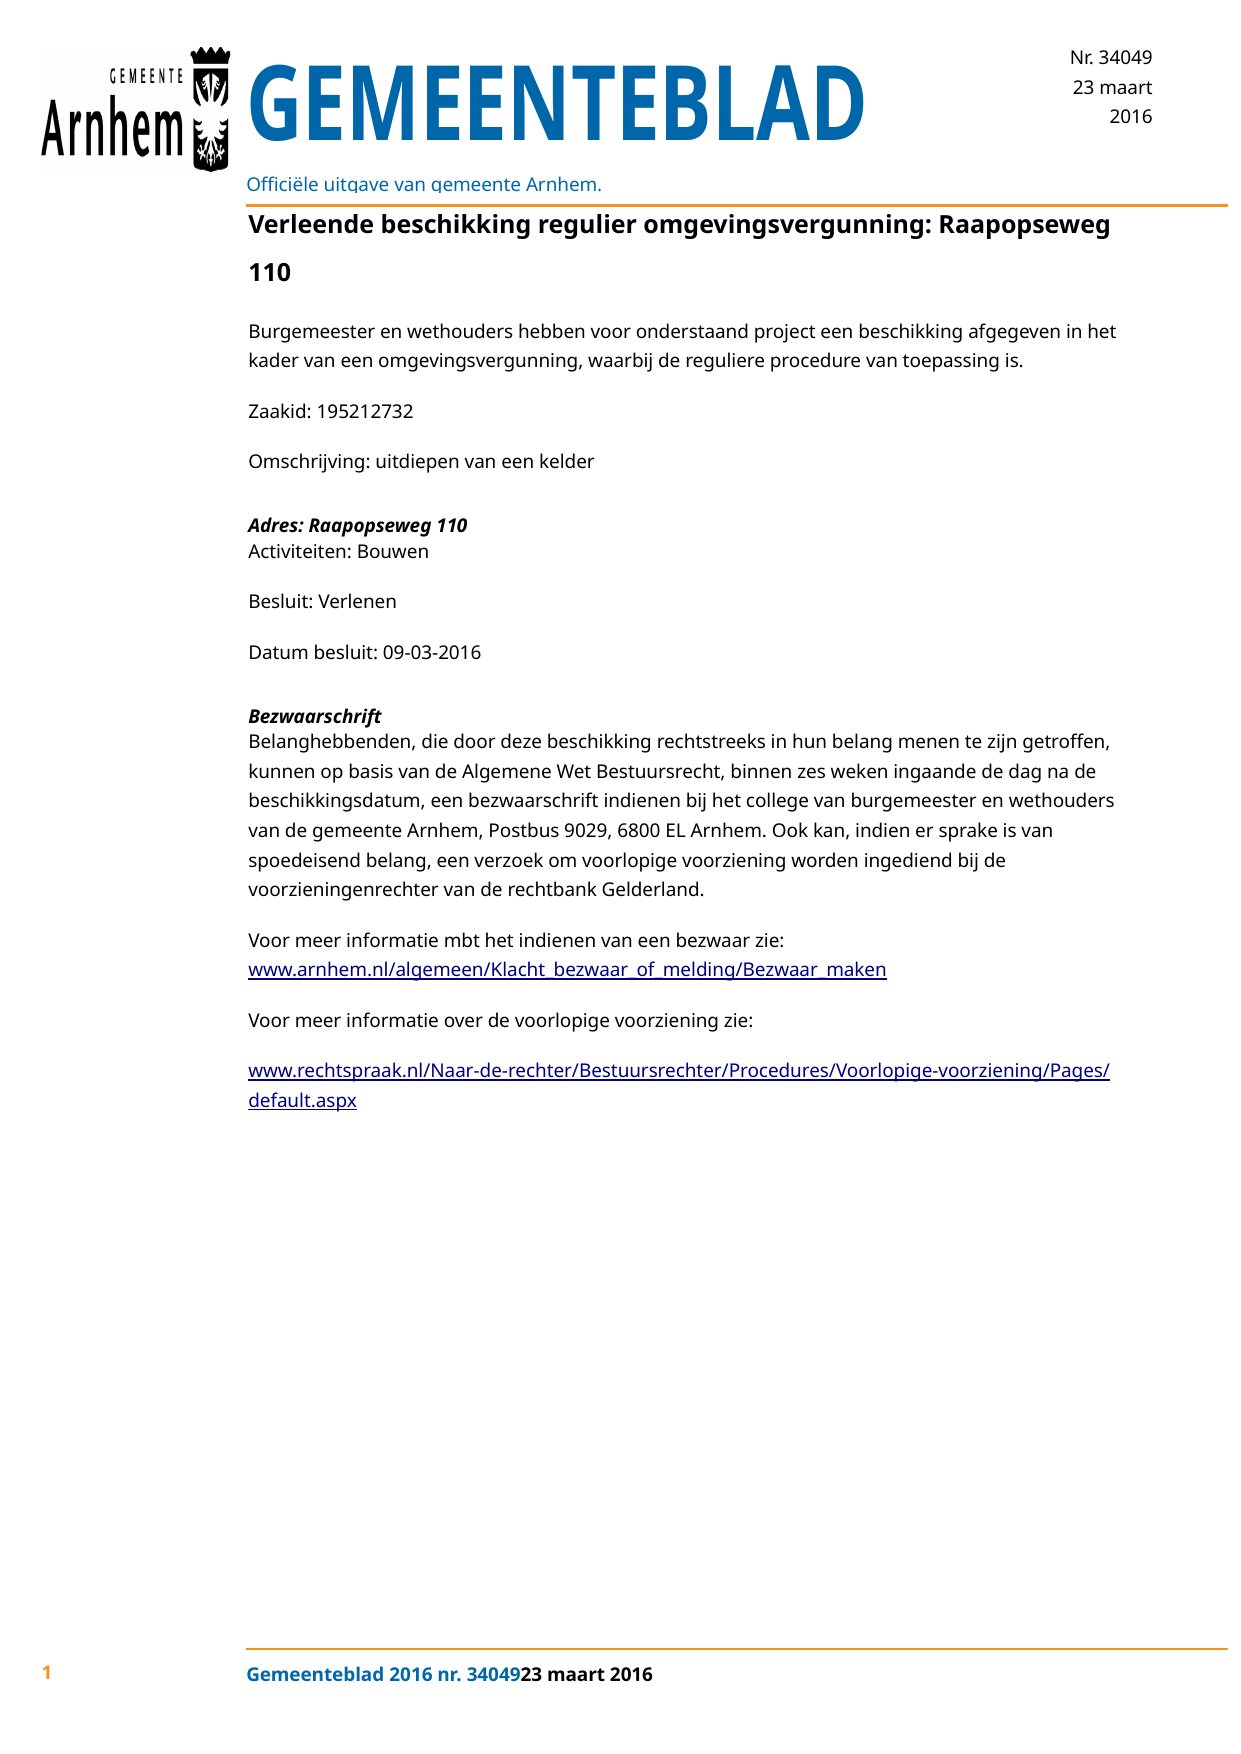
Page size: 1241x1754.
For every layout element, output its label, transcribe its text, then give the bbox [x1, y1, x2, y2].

text Datum besluit: 09-03-2016 [248, 639, 1152, 664]
picture [41, 47, 231, 172]
text Burgemeester en wethouders hebben voor onderstaand project een beschikking afgegeven in het kader van een omgevingsvergunning, waarbij de reguliere procedure van toepassing is. [248, 318, 1152, 373]
text Voor meer informatie mbt het indienen van een bezwaar zie: www.arnhem.nl/algemeen/Klacht_bezwaar_of_melding/Bezwaar_maken [248, 927, 1152, 982]
text www.rechtspraak.nl/Naar-de-rechter/Bestuursrechter/Procedures/Voorlopige-voorziening/Pages/default.aspx [248, 1057, 1152, 1113]
text Zaakid: 195212732 [248, 398, 1152, 424]
text Verleende beschikking regulier omgevingsvergunning: Raapopseweg 110 [248, 207, 1152, 288]
text Belanghebbenden, die door deze beschikking rechtstreeks in hun belang menen te zijn getroffen, kunnen op basis van de Algemene Wet Bestuursrecht, binnen zes weken ingaande de dag na de beschikkingsdatum, een bezwaarschrift indienen bij het college van burgemeester en wethouders van de gemeente Arnhem, Postbus 9029, 6800 EL Arnhem. Ook kan, indien er sprake is van spoedeisend belang, een verzoek om voorlopige voorziening worden ingediend bij de voorzieningenrechter van de rechtbank Gelderland. [248, 728, 1152, 902]
text Bezwaarschrift [248, 703, 1152, 728]
text Besluit: Verlenen [248, 588, 1152, 614]
text Voor meer informatie over de voorlopige voorziening zie: [248, 1007, 1152, 1033]
text Adres: Raapopseweg 110 [248, 512, 1152, 538]
text Omschrijving: uitdiepen van een kelder [248, 448, 1152, 474]
text Activiteiten: Bouwen [248, 538, 1152, 564]
